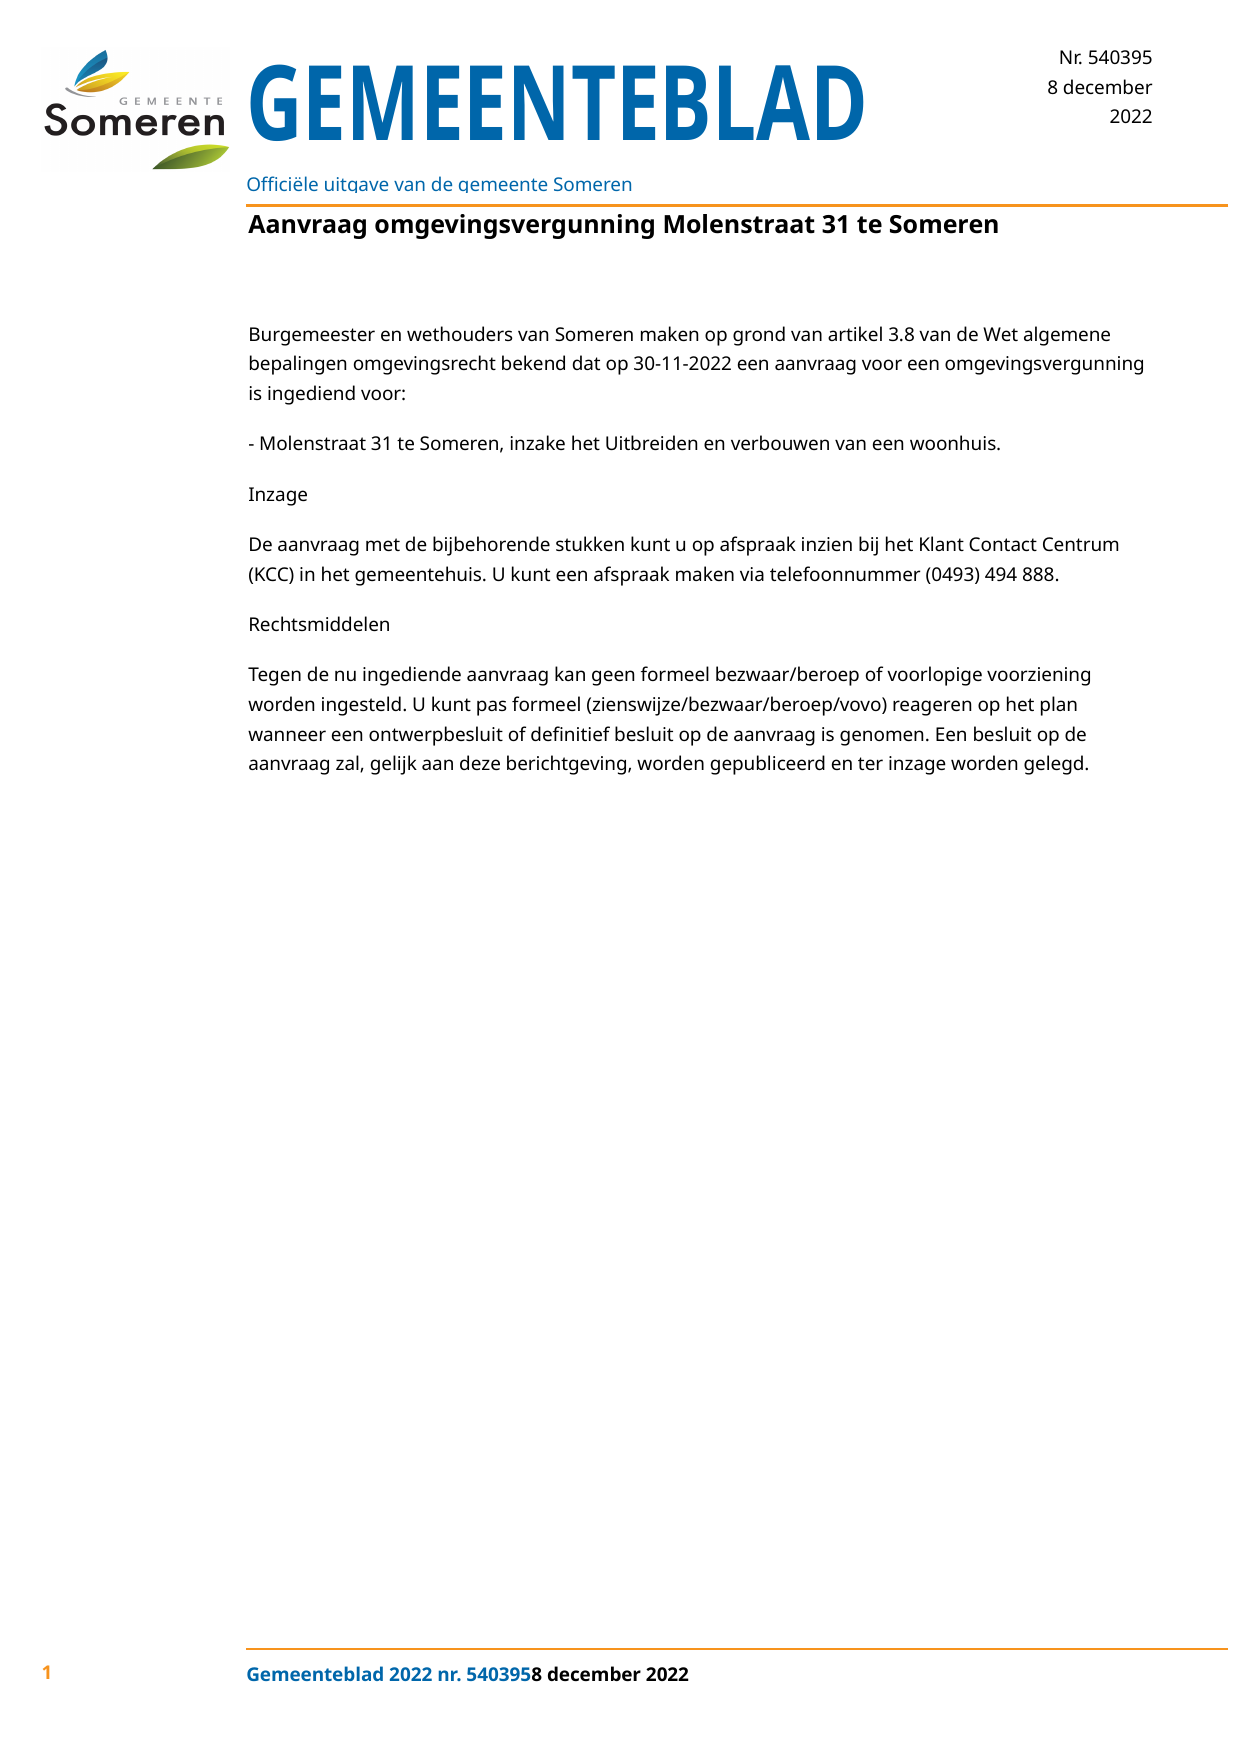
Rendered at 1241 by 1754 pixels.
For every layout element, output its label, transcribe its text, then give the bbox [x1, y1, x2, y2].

text Rechtsmiddelen [248, 611, 1152, 637]
picture [41, 47, 231, 172]
text Burgemeester en wethouders van Someren maken op grond van artikel 3.8 van de Wet algemene bepalingen omgevingsrecht bekend dat op 30-11-2022 een aanvraag voor een omgevingsvergunning is ingediend voor: [248, 321, 1152, 406]
text De aanvraag met de bijbehorende stukken kunt u op afspraak inzien bij het Klant Contact Centrum (KCC) in het gemeentehuis. U kunt een afspraak maken via telefoonnummer (0493) 494 888. [248, 531, 1152, 586]
text Tegen de nu ingediende aanvraag kan geen formeel bezwaar/beroep of voorlopige voorziening worden ingesteld. U kunt pas formeel (zienswijze/bezwaar/beroep/vovo) reageren op het plan wanneer een ontwerpbesluit of definitief besluit op de aanvraag is genomen. Een besluit op de aanvraag zal, gelijk aan deze berichtgeving, worden gepubliceerd en ter inzage worden gelegd. [248, 662, 1152, 776]
text Aanvraag omgevingsvergunning Molenstraat 31 te Someren [248, 207, 1152, 241]
text Inzage [248, 481, 1152, 506]
text - Molenstraat 31 te Someren, inzake het Uitbreiden en verbouwen van een woonhuis. [248, 430, 1152, 456]
